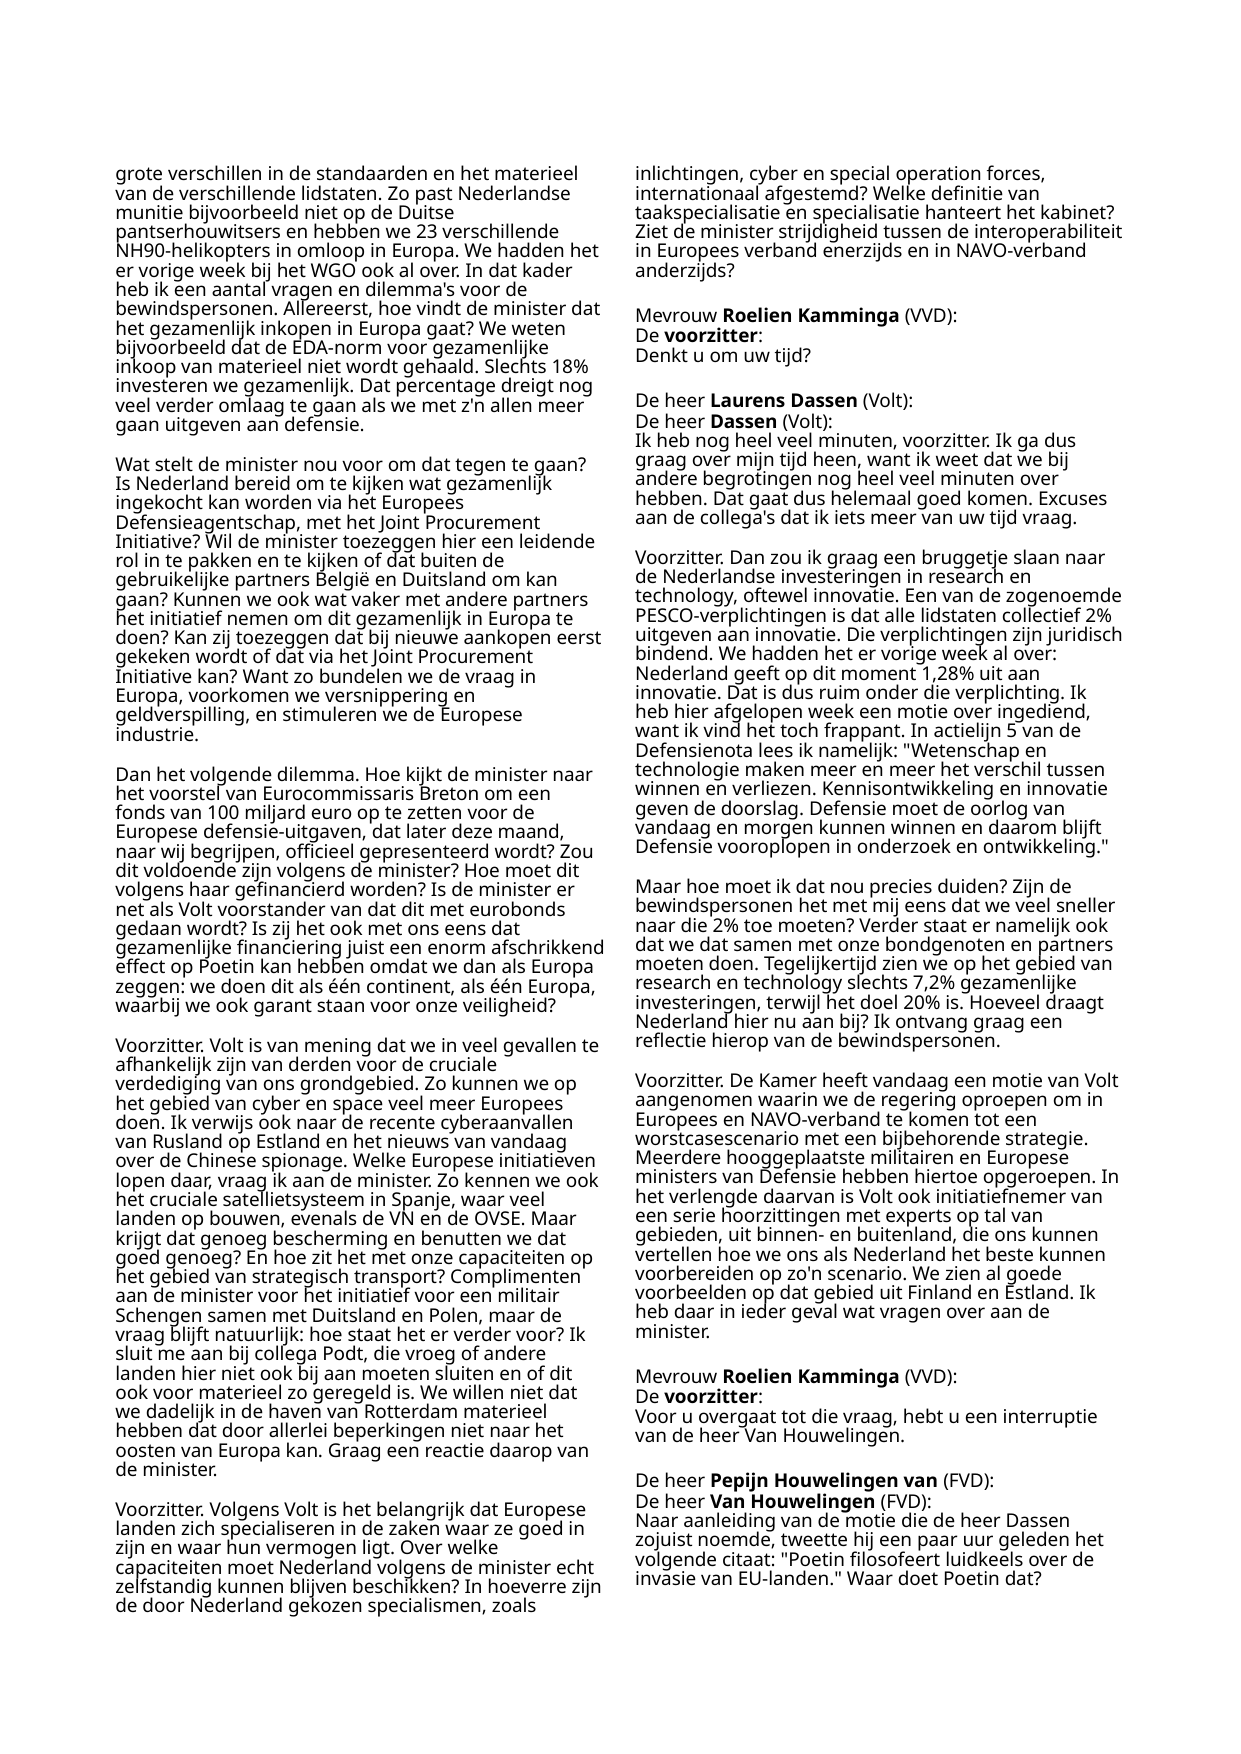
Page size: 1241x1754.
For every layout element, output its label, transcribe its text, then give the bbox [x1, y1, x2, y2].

text Mevrouw Roelien Kamminga (VVD): [635, 1363, 1125, 1388]
text Naar aanleiding van de motie die de heer Dassen zojuist noemde, tweette hij een paar uur geleden het volgende citaat: "Poetin filosofeert luidkeels over de invasie van EU-landen." Waar doet Poetin dat? [635, 1512, 1125, 1589]
text grote verschillen in de standaarden en het materieel van de verschillende lidstaten. Zo past Nederlandse munitie bijvoorbeeld niet op de Duitse pantserhouwitsers en hebben we 23 verschillende NH90-helikopters in omloop in Europa. We hadden het er vorige week bij het WGO ook al over. In dat kader heb ik een aantal vragen en dilemma's voor de bewindspersonen. Allereerst, hoe vindt de minister dat het gezamenlijk inkopen in Europa gaat? We weten bijvoorbeeld dat de EDA-norm voor gezamenlijke inkoop van materieel niet wordt gehaald. Slechts 18% investeren we gezamenlijk. Dat percentage dreigt nog veel verder omlaag te gaan als we met z'n allen meer gaan uitgeven aan defensie. [115, 165, 605, 435]
text inlichtingen, cyber en special operation forces, internationaal afgestemd? Welke definitie van taakspecialisatie en specialisatie hanteert het kabinet? Ziet de minister strijdigheid tussen de interoperabiliteit in Europees verband enerzijds en in NAVO-verband anderzijds? [635, 165, 1125, 281]
text Voorzitter. Volt is van mening dat we in veel gevallen te afhankelijk zijn van derden voor de cruciale verdediging van ons grondgebied. Zo kunnen we op het gebied van cyber en space veel meer Europees doen. Ik verwijs ook naar de recente cyberaanvallen van Rusland op Estland en het nieuws van vandaag over de Chinese spionage. Welke Europese initiatieven lopen daar, vraag ik aan de minister. Zo kennen we ook het cruciale satellietsysteem in Spanje, waar veel landen op bouwen, evenals de VN en de OVSE. Maar krijgt dat genoeg bescherming en benutten we dat goed genoeg? En hoe zit het met onze capaciteiten op het gebied van strategisch transport? Complimenten aan de minister voor het initiatief voor een militair Schengen samen met Duitsland en Polen, maar de vraag blijft natuurlijk: hoe staat het er verder voor? Ik sluit me aan bij collega Podt, die vroeg of andere landen hier niet ook bij aan moeten sluiten en of dit ook voor materieel zo geregeld is. We willen niet dat we dadelijk in de haven van Rotterdam materieel hebben dat door allerlei beperkingen niet naar het oosten van Europa kan. Graag een reactie daarop van de minister. [115, 1037, 605, 1480]
text Voorzitter. Volgens Volt is het belangrijk dat Europese landen zich specialiseren in de zaken waar ze goed in zijn en waar hun vermogen ligt. Over welke capaciteiten moet Nederland volgens de minister echt zelfstandig kunnen blijven beschikken? In hoeverre zijn de door Nederland gekozen specialismen, zoals [115, 1501, 605, 1616]
text Mevrouw Roelien Kamminga (VVD): [635, 302, 1125, 327]
text De voorzitter: [635, 327, 1125, 347]
text Maar hoe moet ik dat nou precies duiden? Zijn de bewindspersonen het met mij eens dat we veel sneller naar die 2% toe moeten? Verder staat er namelijk ook dat we dat samen met onze bondgenoten en partners moeten doen. Tegelijkertijd zien we op het gebied van research en technology slechts 7,2% gezamenlijke investeringen, terwijl het doel 20% is. Hoeveel draagt Nederland hier nu aan bij? Ik ontvang graag een reflectie hierop van de bewindspersonen. [635, 878, 1125, 1051]
text Voor u overgaat tot die vraag, hebt u een interruptie van de heer Van Houwelingen. [635, 1408, 1125, 1446]
text De voorzitter: [635, 1388, 1125, 1408]
text Voorzitter. De Kamer heeft vandaag een motie van Volt aangenomen waarin we de regering oproepen om in Europees en NAVO-verband te komen tot een worstcasescenario met een bijbehorende strategie. Meerdere hooggeplaatste militairen en Europese ministers van Defensie hebben hiertoe opgeroepen. In het verlengde daarvan is Volt ook initiatiefnemer van een serie hoorzittingen met experts op tal van gebieden, uit binnen- en buitenland, die ons kunnen vertellen hoe we ons als Nederland het beste kunnen voorbereiden op zo'n scenario. We zien al goede voorbeelden op dat gebied uit Finland en Estland. Ik heb daar in ieder geval wat vragen over aan de minister. [635, 1072, 1125, 1342]
text De heer Pepijn Houwelingen van (FVD): [635, 1467, 1125, 1493]
text Dan het volgende dilemma. Hoe kijkt de minister naar het voorstel van Eurocommissaris Breton om een fonds van 100 miljard euro op te zetten voor de Europese defensie-uitgaven, dat later deze maand, naar wij begrijpen, officieel gepresenteerd wordt? Zou dit voldoende zijn volgens de minister? Hoe moet dit volgens haar gefinancierd worden? Is de minister er net als Volt voorstander van dat dit met eurobonds gedaan wordt? Is zij het ook met ons eens dat gezamenlijke financiering juist een enorm afschrikkend effect op Poetin kan hebben omdat we dan als Europa zeggen: we doen dit als één continent, als één Europa, waarbij we ook garant staan voor onze veiligheid? [115, 766, 605, 1016]
text Ik heb nog heel veel minuten, voorzitter. Ik ga dus graag over mijn tijd heen, want ik weet dat we bij andere begrotingen nog heel veel minuten over hebben. Dat gaat dus helemaal goed komen. Excuses aan de collega's dat ik iets meer van uw tijd vraag. [635, 432, 1125, 528]
text Denkt u om uw tijd? [635, 347, 1125, 366]
text De heer Van Houwelingen (FVD): [635, 1493, 1125, 1512]
text Wat stelt de minister nou voor om dat tegen te gaan? Is Nederland bereid om te kijken wat gezamenlijk ingekocht kan worden via het Europees Defensieagentschap, met het Joint Procurement Initiative? Wil de minister toezeggen hier een leidende rol in te pakken en te kijken of dat buiten de gebruikelijke partners België en Duitsland om kan gaan? Kunnen we ook wat vaker met andere partners het initiatief nemen om dit gezamenlijk in Europa te doen? Kan zij toezeggen dat bij nieuwe aankopen eerst gekeken wordt of dat via het Joint Procurement Initiative kan? Want zo bundelen we de vraag in Europa, voorkomen we versnippering en geldverspilling, en stimuleren we de Europese industrie. [115, 456, 605, 745]
text De heer Laurens Dassen (Volt): [635, 387, 1125, 413]
text Voorzitter. Dan zou ik graag een bruggetje slaan naar de Nederlandse investeringen in research en technology, oftewel innovatie. Een van de zogenoemde PESCO-verplichtingen is dat alle lidstaten collectief 2% uitgeven aan innovatie. Die verplichtingen zijn juridisch bindend. We hadden het er vorige week al over: Nederland geeft op dit moment 1,28% uit aan innovatie. Dat is dus ruim onder die verplichting. Ik heb hier afgelopen week een motie over ingediend, want ik vind het toch frappant. In actielijn 5 van de Defensienota lees ik namelijk: "Wetenschap en technologie maken meer en meer het verschil tussen winnen en verliezen. Kennisontwikkeling en innovatie geven de doorslag. Defensie moet de oorlog van vandaag en morgen kunnen winnen en daarom blijft Defensie vooroplopen in onderzoek en ontwikkeling." [635, 549, 1125, 857]
text De heer Dassen (Volt): [635, 413, 1125, 432]
